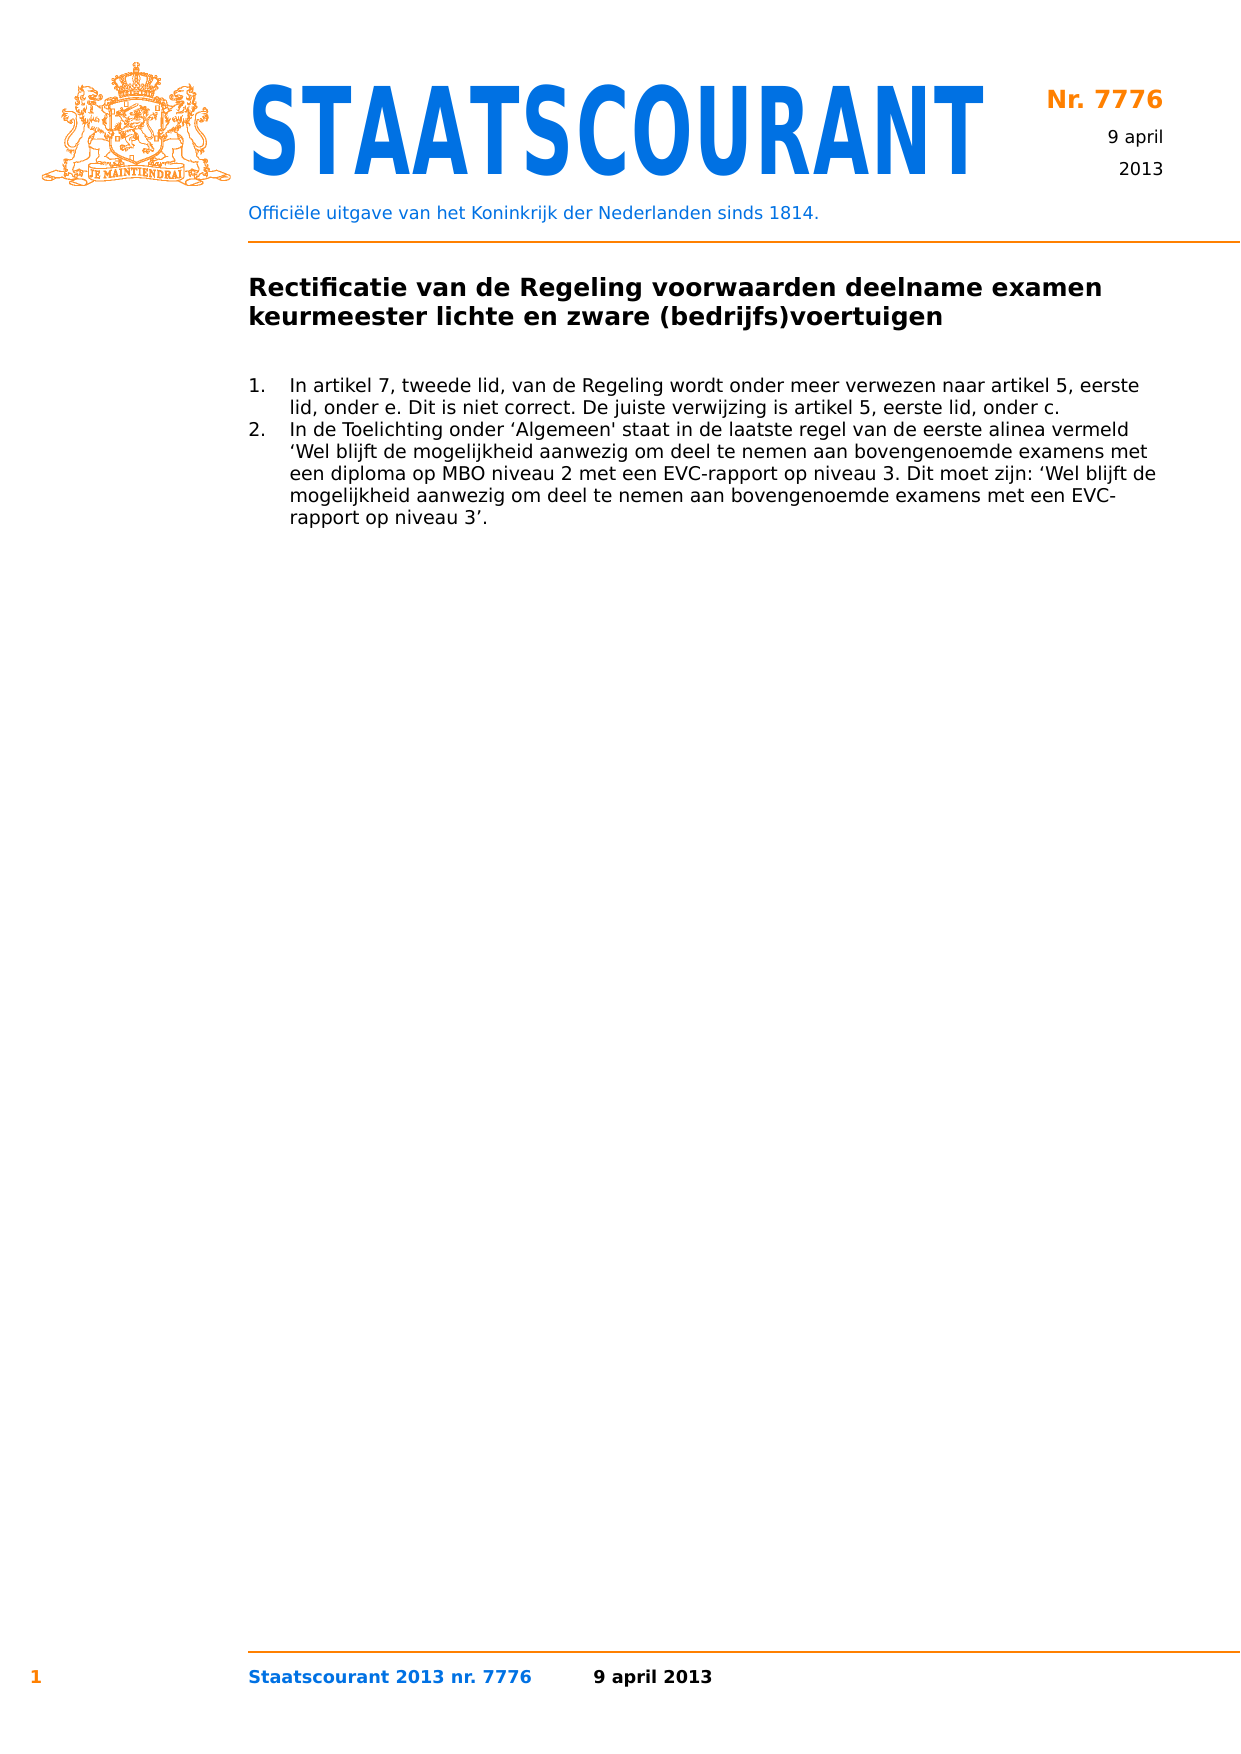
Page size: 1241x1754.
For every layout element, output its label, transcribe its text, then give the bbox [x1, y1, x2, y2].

table_cell 2013 [998, 153, 1240, 203]
table_header Nr. 7776 [998, 62, 1240, 121]
table_header STAATSCOURANT [248, 62, 998, 203]
text 2. In de Toelichting onder ‘Algemeen' staat in de laatste regel van de eerste alinea vermeld ‘Wel blijft de mogelijkheid aanwezig om deel te nemen aan bovengenoemde examens met een diploma op MBO niveau 2 met een EVC-rapport op niveau 3. Dit moet zijn: ‘Wel blijft de mogelijkheid aanwezig om deel te nemen aan bovengenoemde examens met een EVC-rapport op niveau 3’. [248, 419, 1163, 529]
subtitle Rectificatie van de Regeling voorwaarden deelname examen keurmeester lichte en zware (bedrijfs)voertuigen [248, 273, 1163, 331]
text 1. In artikel 7, tweede lid, van de Regeling wordt onder meer verwezen naar artikel 5, eerste lid, onder e. Dit is niet correct. De juiste verwijzing is artikel 5, eerste lid, onder c. [248, 375, 1163, 419]
picture [41, 62, 231, 186]
table_header [25, 62, 248, 241]
table_cell 9 april [998, 121, 1240, 153]
table_cell Officiële uitgave van het Koninkrijk der Nederlanden sinds 1814. [248, 203, 1240, 241]
